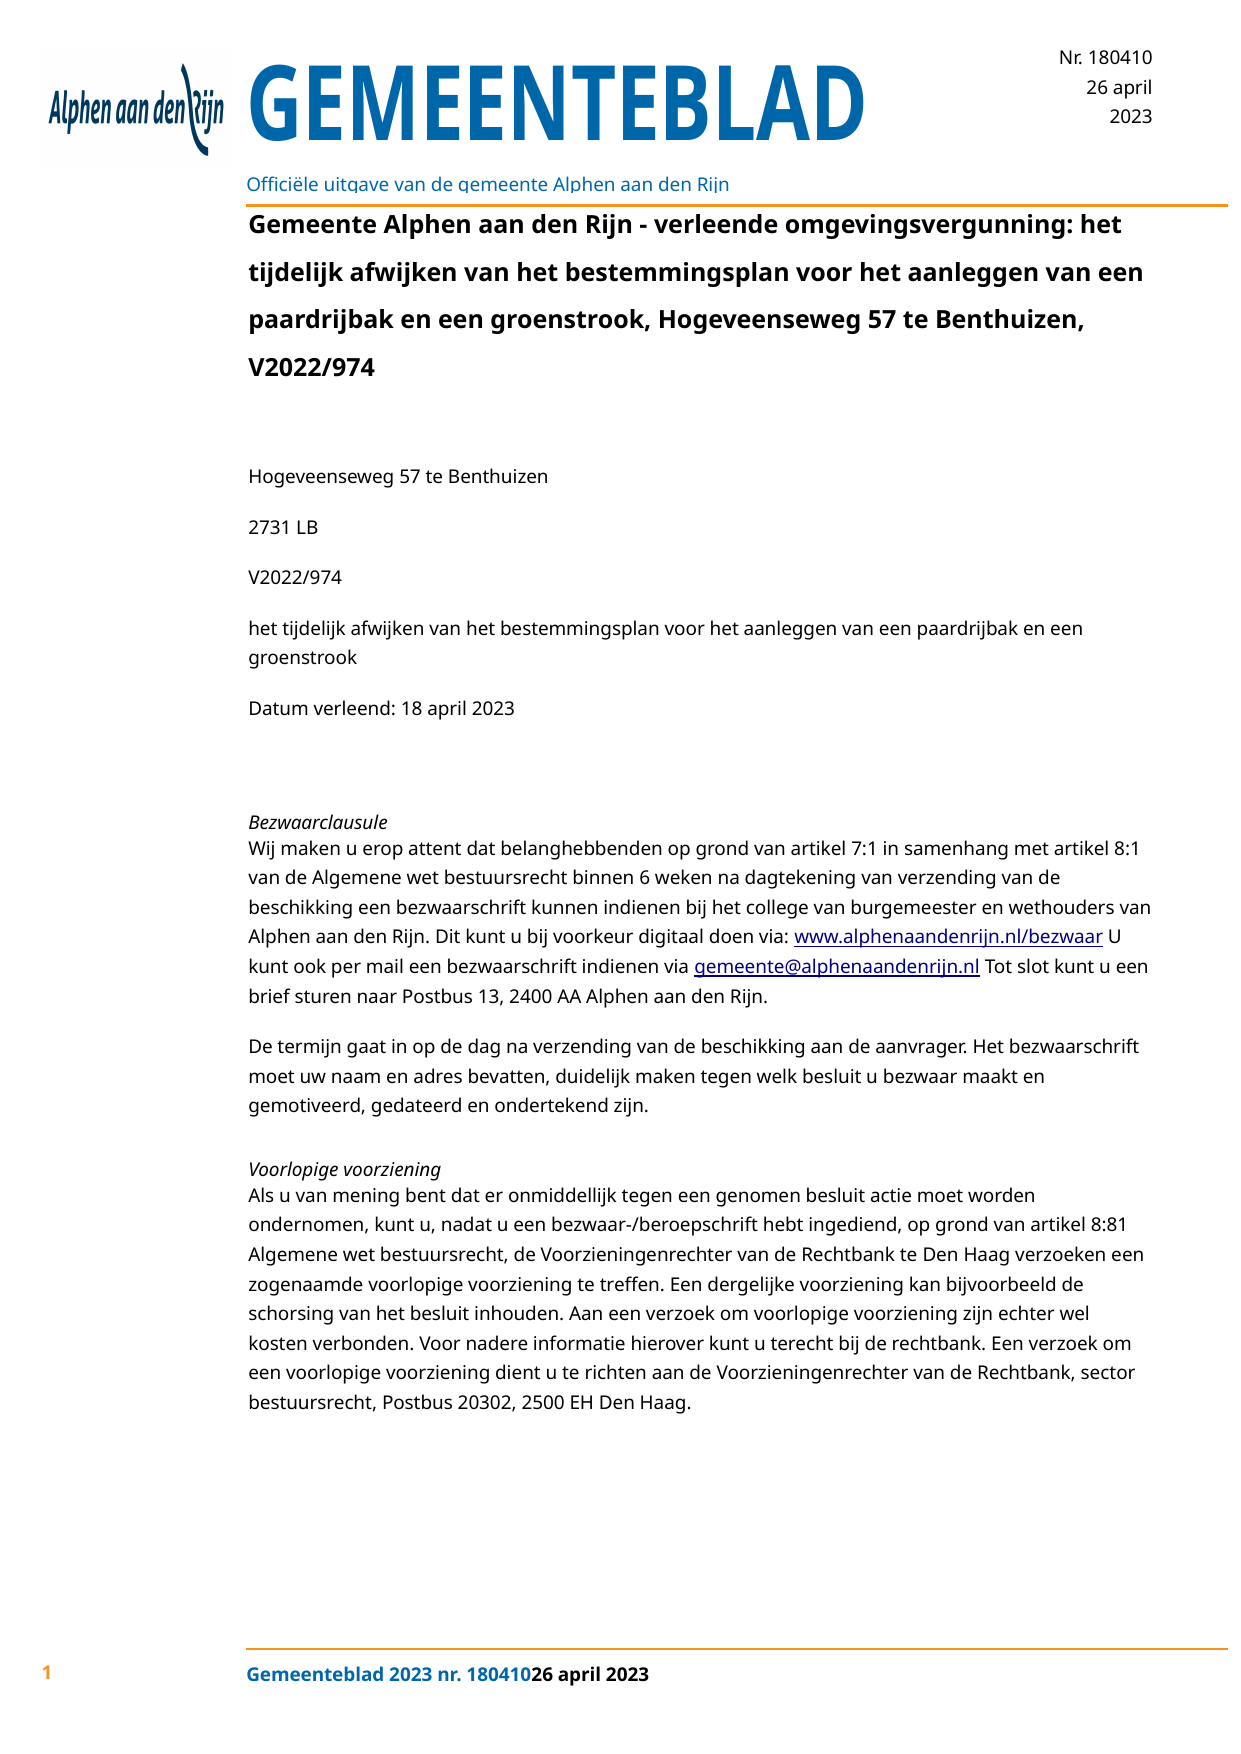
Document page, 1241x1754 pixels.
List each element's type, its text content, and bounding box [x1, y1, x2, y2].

text Hogeveenseweg 57 te Benthuizen [248, 463, 1152, 489]
text Datum verleend: 18 april 2023 [248, 695, 1152, 721]
text De termijn gaat in op de dag na verzending van de beschikking aan de aanvrager. Het bezwaarschrift moet uw naam en adres bevatten, duidelijk maken tegen welk besluit u bezwaar maakt en gemotiveerd, gedateerd en ondertekend zijn. [248, 1033, 1152, 1118]
text Wij maken u erop attent dat belanghebbenden op grond van artikel 7:1 in samenhang met artikel 8:1 van de Algemene wet bestuursrecht binnen 6 weken na dagtekening van verzending van de beschikking een bezwaarschrift kunnen indienen bij het college van burgemeester en wethouders van Alphen aan den Rijn. Dit kunt u bij voorkeur digitaal doen via: www.alphenaandenrijn.nl/bezwaar U kunt ook per mail een bezwaarschrift indienen via gemeente@alphenaandenrijn.nl Tot slot kunt u een brief sturen naar Postbus 13, 2400 AA Alphen aan den Rijn. [248, 835, 1152, 1008]
text 2731 LB [248, 514, 1152, 540]
text Bezwaarclausule [248, 809, 1152, 835]
text het tijdelijk afwijken van het bestemmingsplan voor het aanleggen van een paardrijbak en een groenstrook [248, 615, 1152, 670]
text Gemeente Alphen aan den Rijn - verleende omgevingsvergunning: het tijdelijk afwijken van het bestemmingsplan voor het aanleggen van een paardrijbak en een groenstrook, Hogeveenseweg 57 te Benthuizen, V2022/974 [248, 207, 1152, 384]
text V2022/974 [248, 564, 1152, 590]
text Als u van mening bent dat er onmiddellijk tegen een genomen besluit actie moet worden ondernomen, kunt u, nadat u een bezwaar-/beroepschrift hebt ingediend, op grond van artikel 8:81 Algemene wet bestuursrecht, de Voorzieningenrechter van de Rechtbank te Den Haag verzoeken een zogenaamde voorlopige voorziening te treffen. Een dergelijke voorziening kan bijvoorbeeld de schorsing van het besluit inhouden. Aan een verzoek om voorlopige voorziening zijn echter wel kosten verbonden. Voor nadere informatie hierover kunt u terecht bij de rechtbank. Een verzoek om een voorlopige voorziening dient u te richten aan de Voorzieningenrechter van de Rechtbank, sector bestuursrecht, Postbus 20302, 2500 EH Den Haag. [248, 1182, 1152, 1415]
text Voorlopige voorziening [248, 1156, 1152, 1182]
picture [41, 47, 231, 172]
